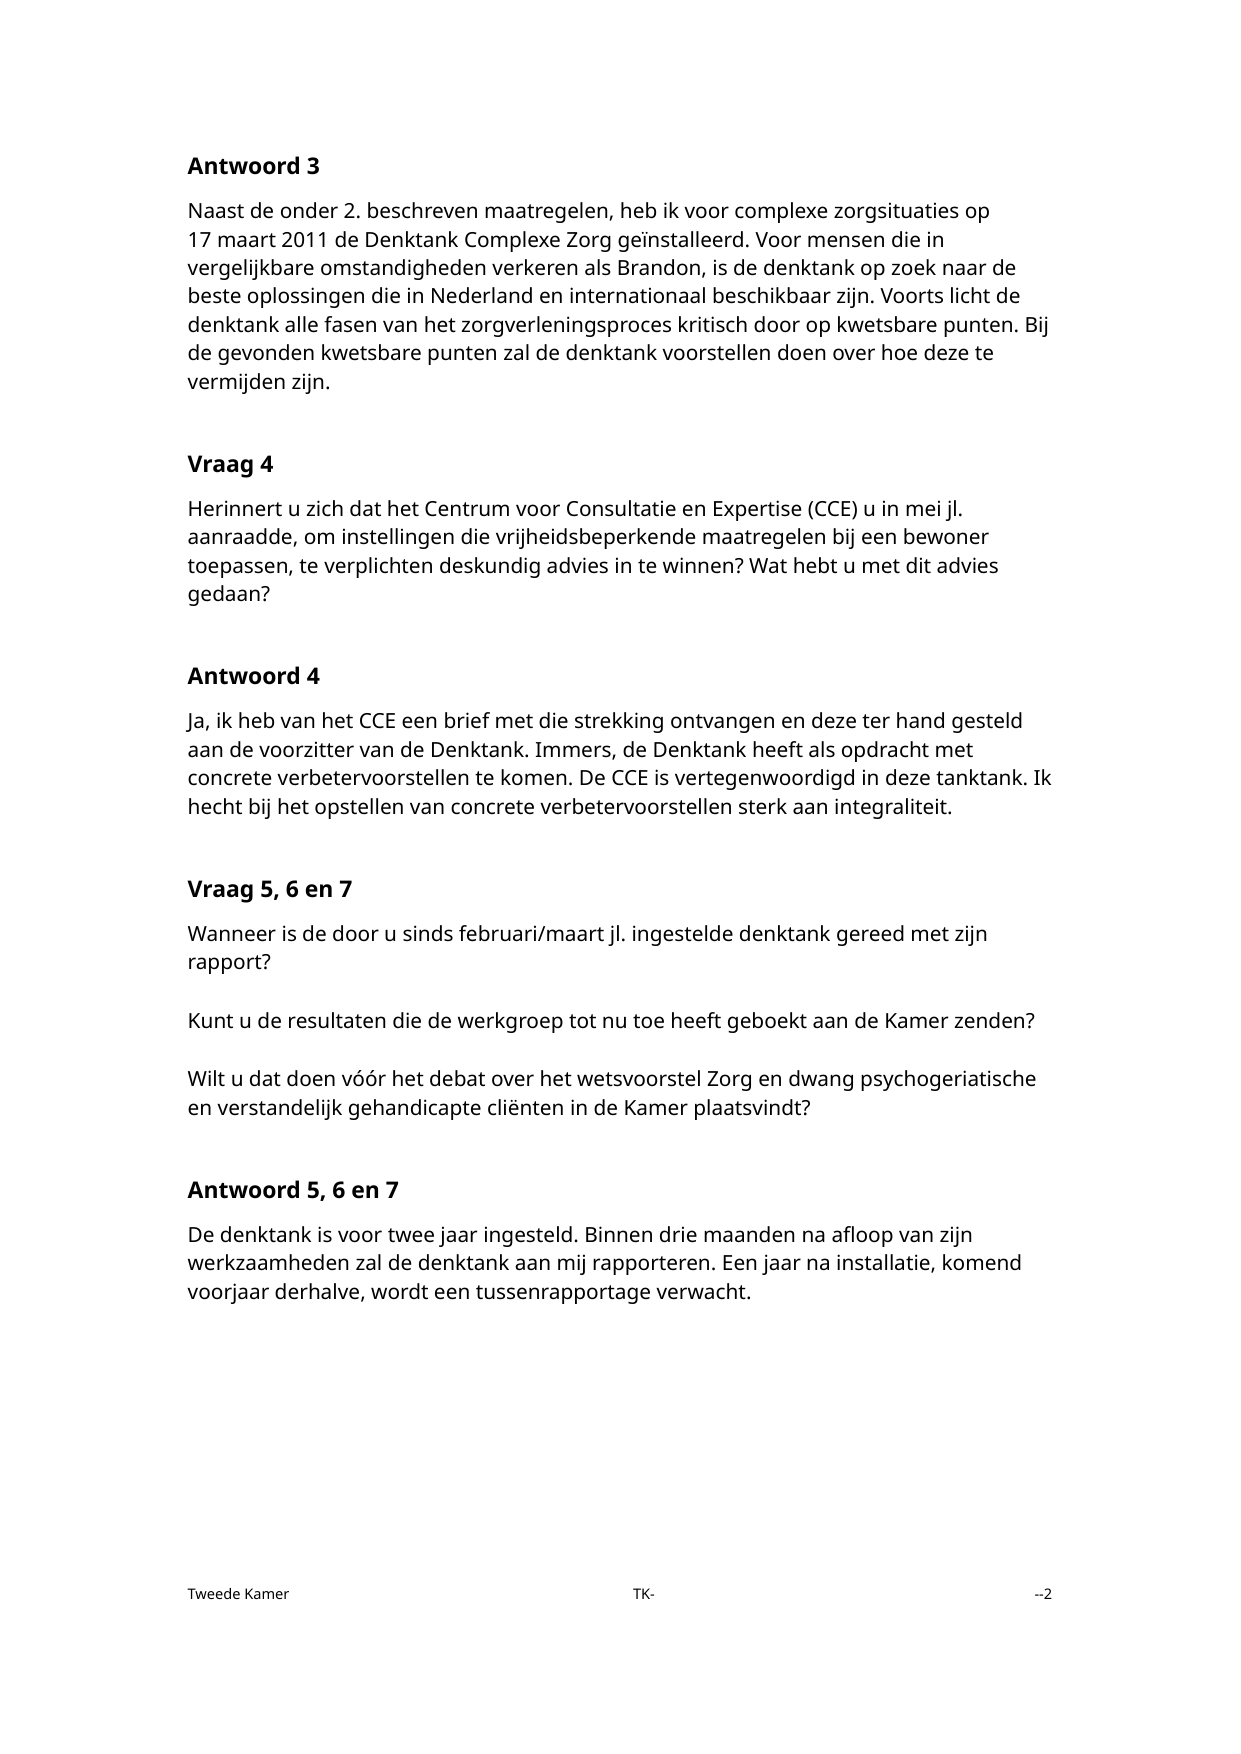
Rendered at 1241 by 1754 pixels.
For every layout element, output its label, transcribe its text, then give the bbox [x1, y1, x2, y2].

text Wanneer is de door u sinds februari/maart jl. ingestelde denktank gereed met zijn rapport? [187, 919, 1053, 976]
text Herinnert u zich dat het Centrum voor Consultatie en Expertise (CCE) u in mei jl. aanraadde, om instellingen die vrijheidsbeperkende maatregelen bij een bewoner toepassen, te verplichten deskundig advies in te winnen? Wat hebt u met dit advies gedaan? [187, 494, 1053, 608]
subtitle Antwoord 3 [187, 150, 1053, 181]
text De denktank is voor twee jaar ingesteld. Binnen drie maanden na afloop van zijn werkzaamheden zal de denktank aan mij rapporteren. Een jaar na installatie, komend voorjaar derhalve, wordt een tussenrapportage verwacht. [187, 1220, 1053, 1305]
subtitle Antwoord 5, 6 en 7 [187, 1174, 1053, 1205]
text Wilt u dat doen vóór het debat over het wetsvoorstel Zorg en dwang psychogeriatische en verstandelijk gehandicapte cliënten in de Kamer plaatsvindt? [187, 1064, 1053, 1121]
subtitle Antwoord 4 [187, 660, 1053, 692]
text Kunt u de resultaten die de werkgroep tot nu toe heeft geboekt aan de Kamer zenden? [187, 1006, 1053, 1034]
subtitle Vraag 5, 6 en 7 [187, 873, 1053, 904]
subtitle Vraag 4 [187, 448, 1053, 479]
text Naast de onder 2. beschreven maatregelen, heb ik voor complexe zorgsituaties op 17 maart 2011 de Denktank Complexe Zorg geïnstalleerd. Voor mensen die in vergelijkbare omstandigheden verkeren als Brandon, is de denktank op zoek naar de beste oplossingen die in Nederland en internationaal beschikbaar zijn. Voorts licht de denktank alle fasen van het zorgverleningsproces kritisch door op kwetsbare punten. Bij de gevonden kwetsbare punten zal de denktank voorstellen doen over hoe deze te vermijden zijn. [187, 196, 1053, 395]
text Ja, ik heb van het CCE een brief met die strekking ontvangen en deze ter hand gesteld aan de voorzitter van de Denktank. Immers, de Denktank heeft als opdracht met concrete verbetervoorstellen te komen. De CCE is vertegenwoordigd in deze tanktank. Ik hecht bij het opstellen van concrete verbetervoorstellen sterk aan integraliteit. [187, 707, 1053, 820]
